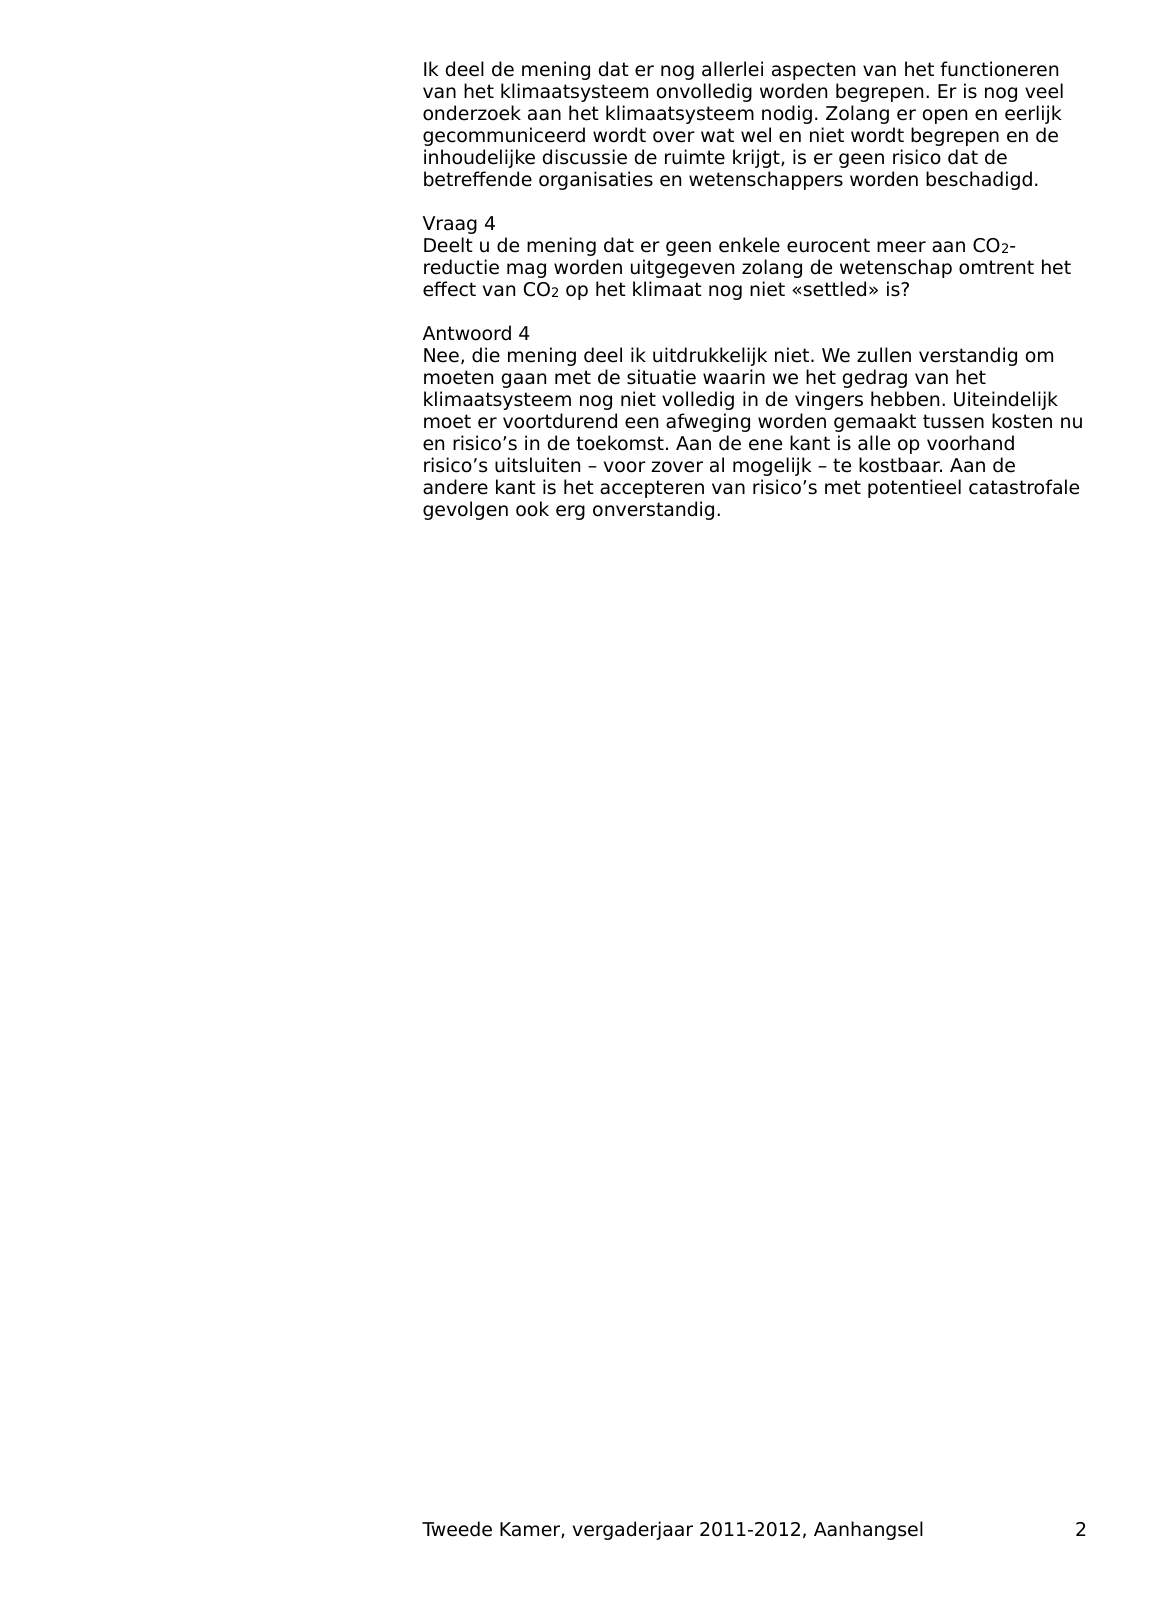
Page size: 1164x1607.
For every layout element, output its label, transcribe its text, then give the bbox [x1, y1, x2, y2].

text Ik deel de mening dat er nog allerlei aspecten van het functioneren van het klimaatsysteem onvolledig worden begrepen. Er is nog veel onderzoek aan het klimaatsysteem nodig. Zolang er open en eerlijk gecommuniceerd wordt over wat wel en niet wordt begrepen en de inhoudelijke discussie de ruimte krijgt, is er geen risico dat de betreffende organisaties en wetenschappers worden beschadigd. [422, 59, 1087, 191]
text Nee, die mening deel ik uitdrukkelijk niet. We zullen verstandig om moeten gaan met de situatie waarin we het gedrag van het klimaatsysteem nog niet volledig in de vingers hebben. Uiteindelijk moet er voortdurend een afweging worden gemaakt tussen kosten nu en risico’s in de toekomst. Aan de ene kant is alle op voorhand risico’s uitsluiten – voor zover al mogelijk – te kostbaar. Aan de andere kant is het accepteren van risico’s met potentieel catastrofale gevolgen ook erg onverstandig. [422, 345, 1087, 521]
text Antwoord 4 [422, 323, 1087, 345]
text Vraag 4 [422, 213, 1087, 235]
text Deelt u de mening dat er geen enkele eurocent meer aan CO2-reductie mag worden uitgegeven zolang de wetenschap omtrent het effect van CO2 op het klimaat nog niet «settled» is? [422, 235, 1087, 301]
